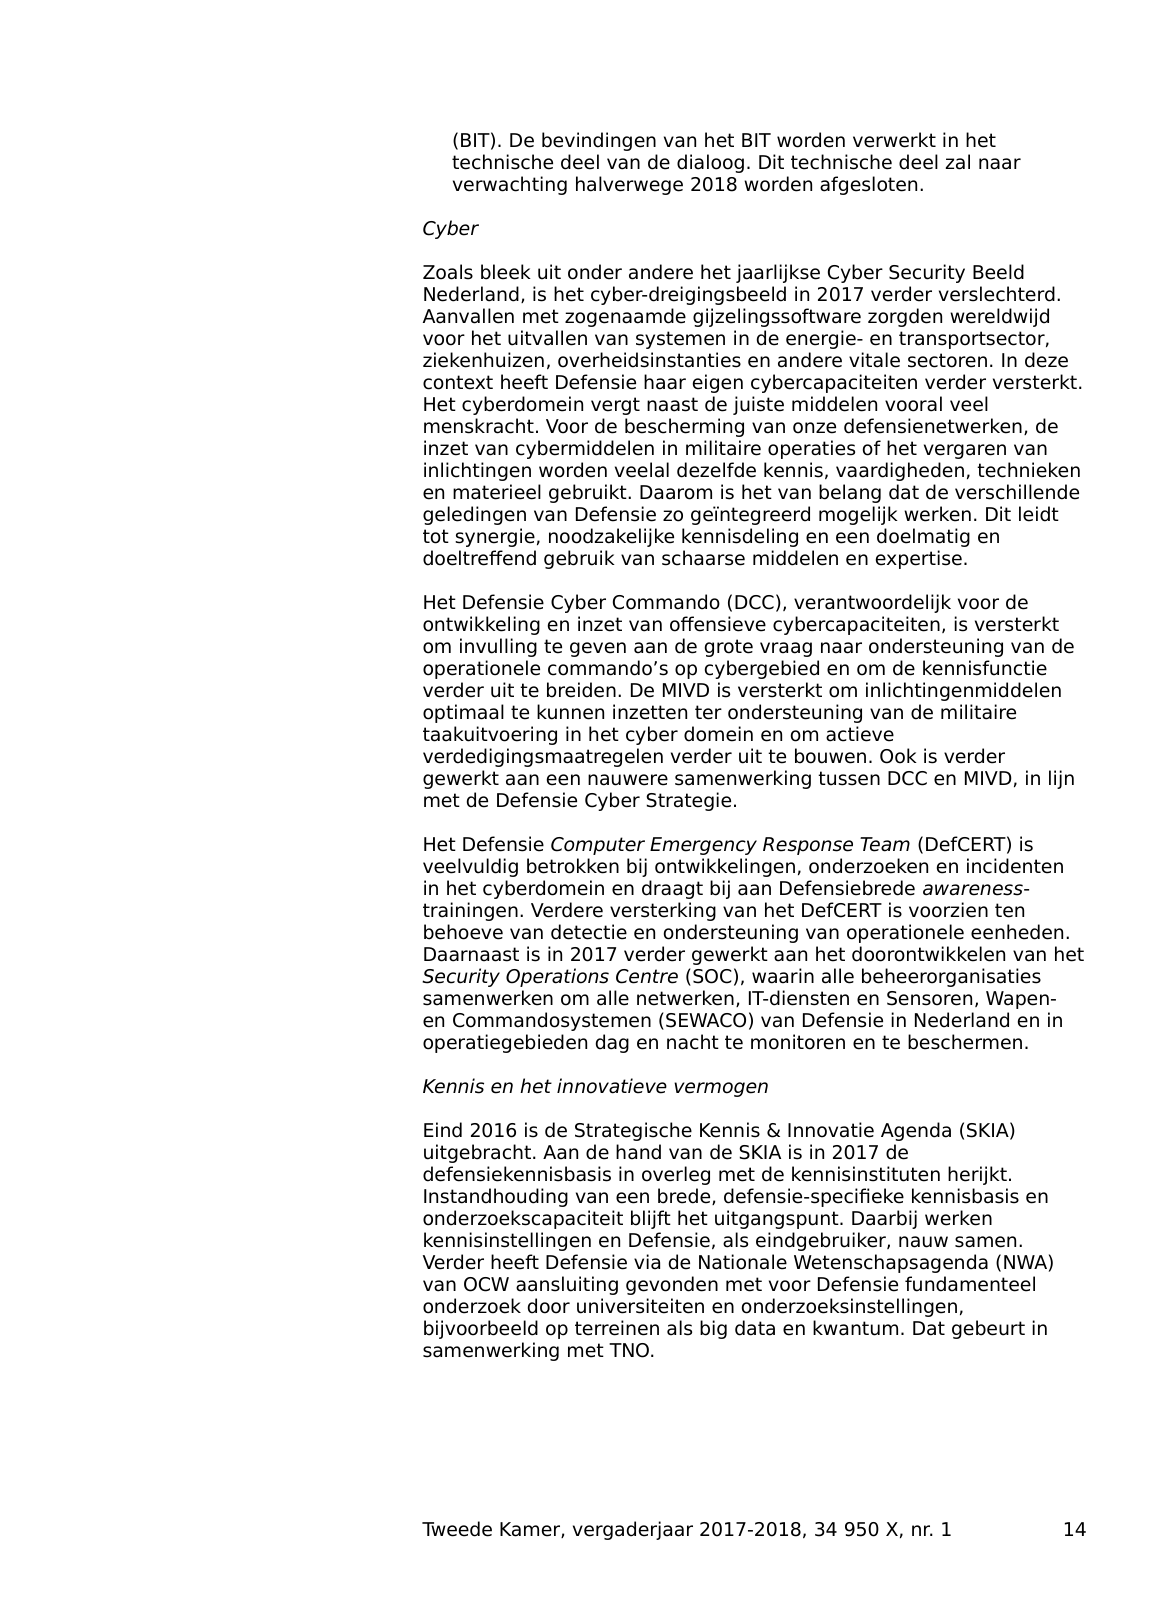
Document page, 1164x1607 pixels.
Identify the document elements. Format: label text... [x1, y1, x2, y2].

text Eind 2016 is de Strategische Kennis & Innovatie Agenda (SKIA) uitgebracht. Aan de hand van de SKIA is in 2017 de defensiekennisbasis in overleg met de kennisinstituten herijkt. Instandhouding van een brede, defensie-specifieke kennisbasis en onderzoekscapaciteit blijft het uitgangspunt. Daarbij werken kennisinstellingen en Defensie, als eindgebruiker, nauw samen. Verder heeft Defensie via de Nationale Wetenschapsagenda (NWA) van OCW aansluiting gevonden met voor Defensie fundamenteel onderzoek door universiteiten en onderzoeksinstellingen, bijvoorbeeld op terreinen als big data en kwantum. Dat gebeurt in samenwerking met TNO. [422, 1120, 1087, 1362]
text Zoals bleek uit onder andere het jaarlijkse Cyber Security Beeld Nederland, is het cyber-dreigingsbeeld in 2017 verder verslechterd. Aanvallen met zogenaamde gijzelingssoftware zorgden wereldwijd voor het uitvallen van systemen in de energie- en transportsector, ziekenhuizen, overheidsinstanties en andere vitale sectoren. In deze context heeft Defensie haar eigen cybercapaciteiten verder versterkt. Het cyberdomein vergt naast de juiste middelen vooral veel menskracht. Voor de bescherming van onze defensienetwerken, de inzet van cybermiddelen in militaire operaties of het vergaren van inlichtingen worden veelal dezelfde kennis, vaardigheden, technieken en materieel gebruikt. Daarom is het van belang dat de verschillende geledingen van Defensie zo geïntegreerd mogelijk werken. Dit leidt tot synergie, noodzakelijke kennisdeling en een doelmatig en doeltreffend gebruik van schaarse middelen en expertise. [422, 262, 1087, 570]
subtitle Cyber [422, 218, 1087, 240]
text (BIT). De bevindingen van het BIT worden verwerkt in het technische deel van de dialoog. Dit technische deel zal naar verwachting halverwege 2018 worden afgesloten. [422, 130, 1087, 196]
subtitle Kennis en het innovatieve vermogen [422, 1076, 1087, 1098]
text Het Defensie Computer Emergency Response Team (DefCERT) is veelvuldig betrokken bij ontwikkelingen, onderzoeken en incidenten in het cyberdomein en draagt bij aan Defensiebrede awareness-trainingen. Verdere versterking van het DefCERT is voorzien ten behoeve van detectie en ondersteuning van operationele eenheden. Daarnaast is in 2017 verder gewerkt aan het doorontwikkelen van het Security Operations Centre (SOC), waarin alle beheerorganisaties samenwerken om alle netwerken, IT-diensten en Sensoren, Wapen- en Commandosystemen (SEWACO) van Defensie in Nederland en in operatiegebieden dag en nacht te monitoren en te beschermen. [422, 834, 1087, 1054]
text Het Defensie Cyber Commando (DCC), verantwoordelijk voor de ontwikkeling en inzet van offensieve cybercapaciteiten, is versterkt om invulling te geven aan de grote vraag naar ondersteuning van de operationele commando’s op cybergebied en om de kennisfunctie verder uit te breiden. De MIVD is versterkt om inlichtingenmiddelen optimaal te kunnen inzetten ter ondersteuning van de militaire taakuitvoering in het cyber domein en om actieve verdedigingsmaatregelen verder uit te bouwen. Ook is verder gewerkt aan een nauwere samenwerking tussen DCC en MIVD, in lijn met de Defensie Cyber Strategie. [422, 592, 1087, 812]
